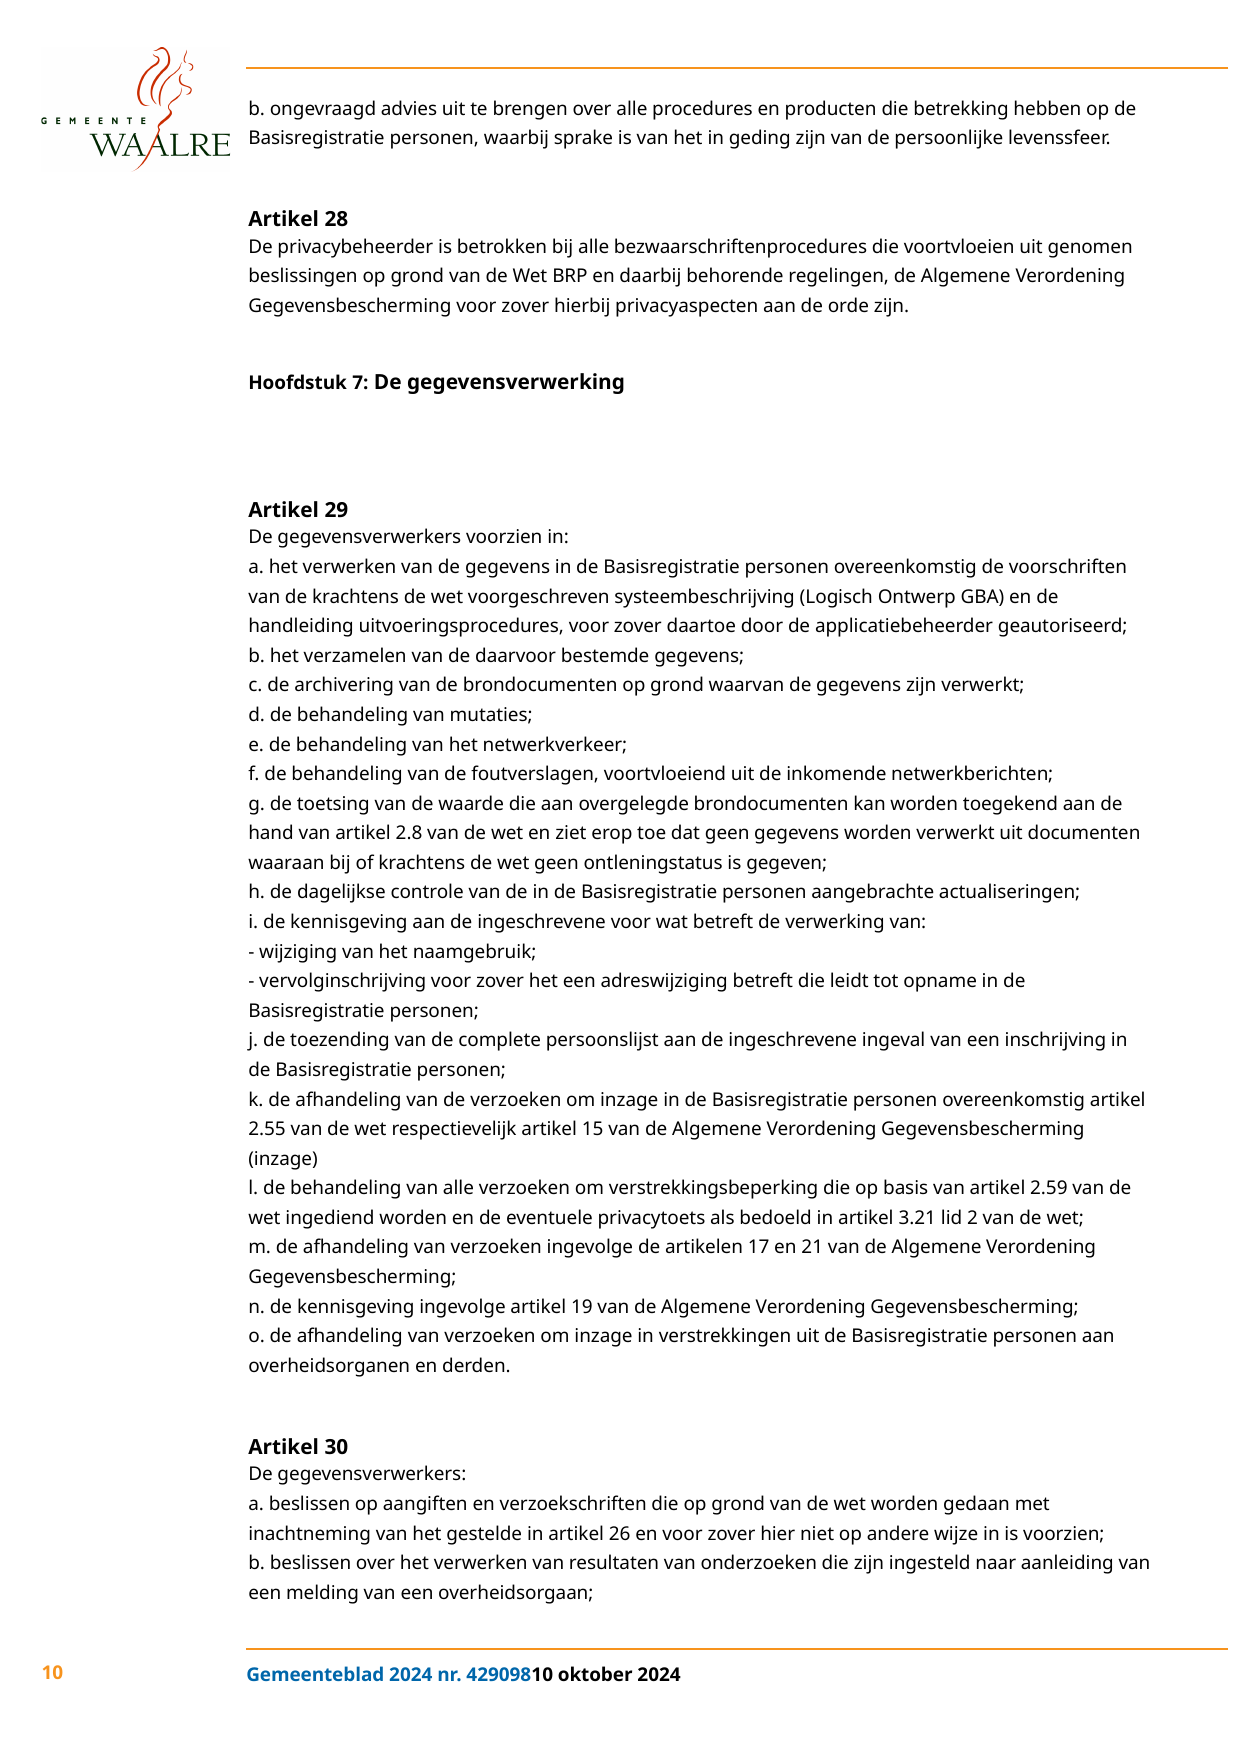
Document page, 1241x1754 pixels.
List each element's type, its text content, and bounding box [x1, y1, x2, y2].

text k. de afhandeling van de verzoeken om inzage in de Basisregistratie personen overeenkomstig artikel 2.55 van de wet respectievelijk artikel 15 van de Algemene Verordening Gegevensbescherming (inzage) [248, 1086, 1152, 1171]
text m. de afhandeling van verzoeken ingevolge de artikelen 17 en 21 van de Algemene Verordening Gegevensbescherming; [248, 1234, 1152, 1289]
text - wijziging van het naamgebruik; [248, 938, 1152, 964]
text De gegevensverwerkers: [248, 1461, 1152, 1486]
text - vervolginschrijving voor zover het een adreswijziging betreft die leidt tot opname in de Basisregistratie personen; [248, 967, 1152, 1023]
text De gegevensverwerkers voorzien in: [248, 524, 1152, 549]
text h. de dagelijkse controle van de in de Basisregistratie personen aangebrachte actualiseringen; [248, 879, 1152, 904]
text b. ongevraagd advies uit te brengen over alle procedures en producten die betrekking hebben op de Basisregistratie personen, waarbij sprake is van het in geding zijn van de persoonlijke levenssfeer. [248, 95, 1152, 150]
text b. het verzamelen van de daarvoor bestemde gegevens; [248, 642, 1152, 668]
text d. de behandeling van mutaties; [248, 701, 1152, 727]
text Artikel 30 [248, 1432, 1152, 1461]
text j. de toezending van de complete persoonslijst aan de ingeschrevene ingeval van een inschrijving in de Basisregistratie personen; [248, 1027, 1152, 1082]
text c. de archivering van de brondocumenten op grond waarvan de gegevens zijn verwerkt; [248, 672, 1152, 697]
text a. het verwerken van de gegevens in de Basisregistratie personen overeenkomstig de voorschriften van de krachtens de wet voorgeschreven systeembeschrijving (Logisch Ontwerp GBA) en de handleiding uitvoeringsprocedures, voor zover daartoe door de applicatiebeheerder geautoriseerd; [248, 553, 1152, 638]
text Artikel 29 [248, 495, 1152, 524]
text o. de afhandeling van verzoeken om inzage in verstrekkingen uit de Basisregistratie personen aan overheidsorganen en derden. [248, 1322, 1152, 1378]
text n. de kennisgeving ingevolge artikel 19 van de Algemene Verordening Gegevensbescherming; [248, 1293, 1152, 1319]
text i. de kennisgeving aan de ingeschrevene voor wat betreft de verwerking van: [248, 908, 1152, 934]
text a. beslissen op aangiften en verzoekschriften die op grond van de wet worden gedaan met inachtneming van het gestelde in artikel 26 en voor zover hier niet op andere wijze in is voorzien; [248, 1490, 1152, 1545]
text De privacybeheerder is betrokken bij alle bezwaarschriftenprocedures die voortvloeien uit genomen beslissingen op grond van de Wet BRP en daarbij behorende regelingen, de Algemene Verordening Gegevensbescherming voor zover hierbij privacyaspecten aan de orde zijn. [248, 233, 1152, 318]
text f. de behandeling van de foutverslagen, voortvloeiend uit de inkomende netwerkberichten; [248, 760, 1152, 786]
picture [41, 47, 231, 172]
text b. beslissen over het verwerken van resultaten van onderzoeken die zijn ingesteld naar aanleiding van een melding van een overheidsorgaan; [248, 1549, 1152, 1604]
text l. de behandeling van alle verzoeken om verstrekkingsbeperking die op basis van artikel 2.59 van de wet ingediend worden en de eventuele privacytoets als bedoeld in artikel 3.21 lid 2 van de wet; [248, 1174, 1152, 1230]
text Hoofdstuk 7: De gegevensverwerking [248, 367, 1152, 396]
text Artikel 28 [248, 204, 1152, 233]
text e. de behandeling van het netwerkverkeer; [248, 731, 1152, 757]
text g. de toetsing van de waarde die aan overgelegde brondocumenten kan worden toegekend aan de hand van artikel 2.8 van de wet en ziet erop toe dat geen gegevens worden verwerkt uit documenten waaraan bij of krachtens de wet geen ontleningstatus is gegeven; [248, 790, 1152, 875]
